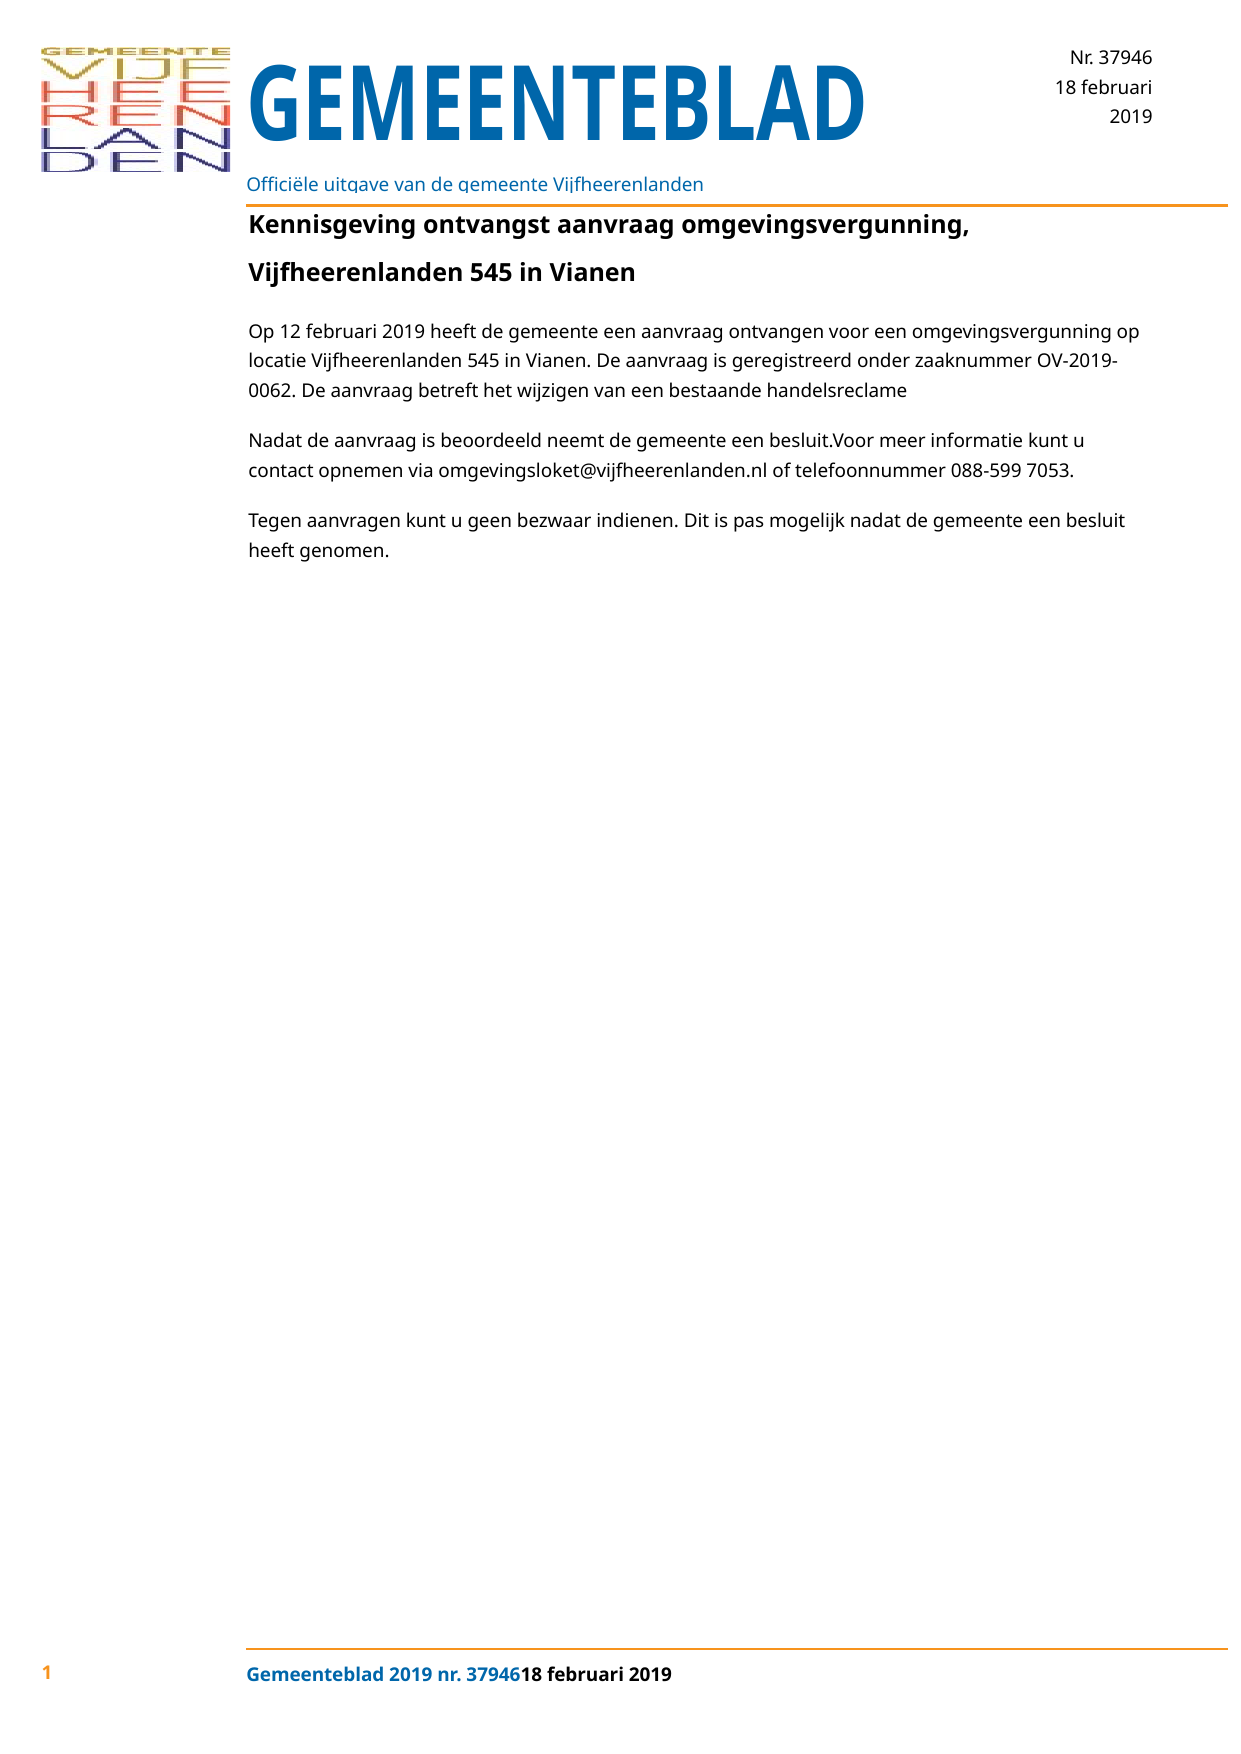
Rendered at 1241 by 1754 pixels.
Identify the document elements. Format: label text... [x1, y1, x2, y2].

text Tegen aanvragen kunt u geen bezwaar indienen. Dit is pas mogelijk nadat de gemeente een besluit heeft genomen. [248, 507, 1152, 563]
text Op 12 februari 2019 heeft de gemeente een aanvraag ontvangen voor een omgevingsvergunning op locatie Vijfheerenlanden 545 in Vianen. De aanvraag is geregistreerd onder zaaknummer OV-2019-0062. De aanvraag betreft het wijzigen van een bestaande handelsreclame [248, 318, 1152, 403]
text Kennisgeving ontvangst aanvraag omgevingsvergunning, Vijfheerenlanden 545 in Vianen [248, 207, 1152, 288]
text Nadat de aanvraag is beoordeeld neemt de gemeente een besluit.Voor meer informatie kunt u contact opnemen via omgevingsloket@vijfheerenlanden.nl of telefoonnummer 088-599 7053. [248, 427, 1152, 483]
picture [41, 47, 231, 172]
